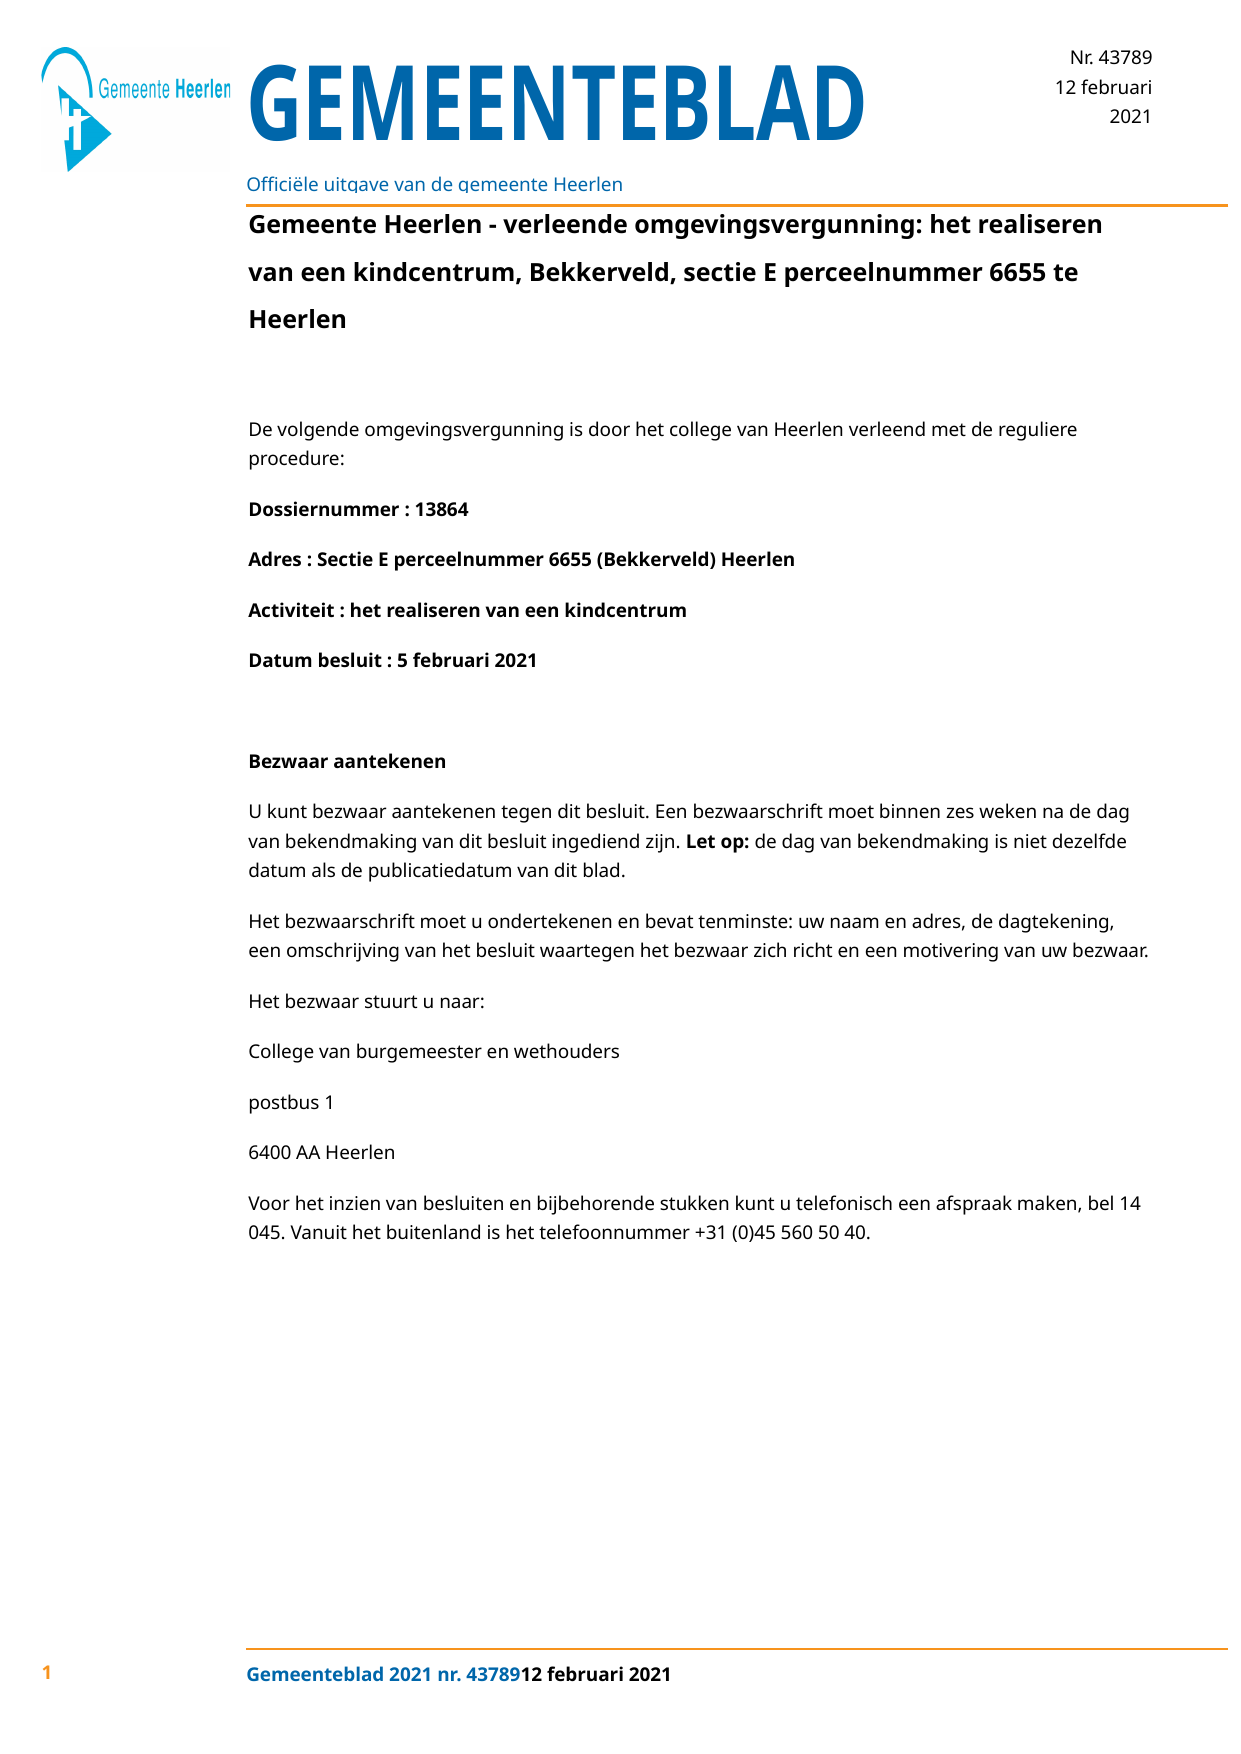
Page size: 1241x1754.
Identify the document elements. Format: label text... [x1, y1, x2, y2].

text Het bezwaar stuurt u naar: [248, 988, 1152, 1014]
text U kunt bezwaar aantekenen tegen dit besluit. Een bezwaarschrift moet binnen zes weken na de dag van bekendmaking van dit besluit ingediend zijn. Let op: de dag van bekendmaking is niet dezelfde datum als de publicatiedatum van dit blad. [248, 798, 1152, 883]
text De volgende omgevingsvergunning is door het college van Heerlen verleend met de reguliere procedure: [248, 416, 1152, 471]
text Dossiernummer : 13864 [248, 496, 1152, 522]
text Gemeente Heerlen - verleende omgevingsvergunning: het realiseren van een kindcentrum, Bekkerveld, sectie E perceelnummer 6655 te Heerlen [248, 207, 1152, 336]
text Voor het inzien van besluiten en bijbehorende stukken kunt u telefonisch een afspraak maken, bel 14 045. Vanuit het buitenland is het telefoonnummer +31 (0)45 560 50 40. [248, 1190, 1152, 1245]
text Activiteit : het realiseren van een kindcentrum [248, 597, 1152, 622]
text College van burgemeester en wethouders [248, 1038, 1152, 1064]
text Het bezwaarschrift moet u ondertekenen en bevat tenminste: uw naam en adres, de dagtekening, een omschrijving van het besluit waartegen het bezwaar zich richt en een motivering van uw bezwaar. [248, 908, 1152, 963]
text 6400 AA Heerlen [248, 1139, 1152, 1165]
text Bezwaar aantekenen [248, 748, 1152, 774]
text postbus 1 [248, 1089, 1152, 1114]
picture [41, 47, 59, 70]
text Adres : Sectie E perceelnummer 6655 (Bekkerveld) Heerlen [248, 546, 1152, 572]
picture [41, 47, 231, 172]
text Datum besluit : 5 februari 2021 [248, 647, 1152, 673]
